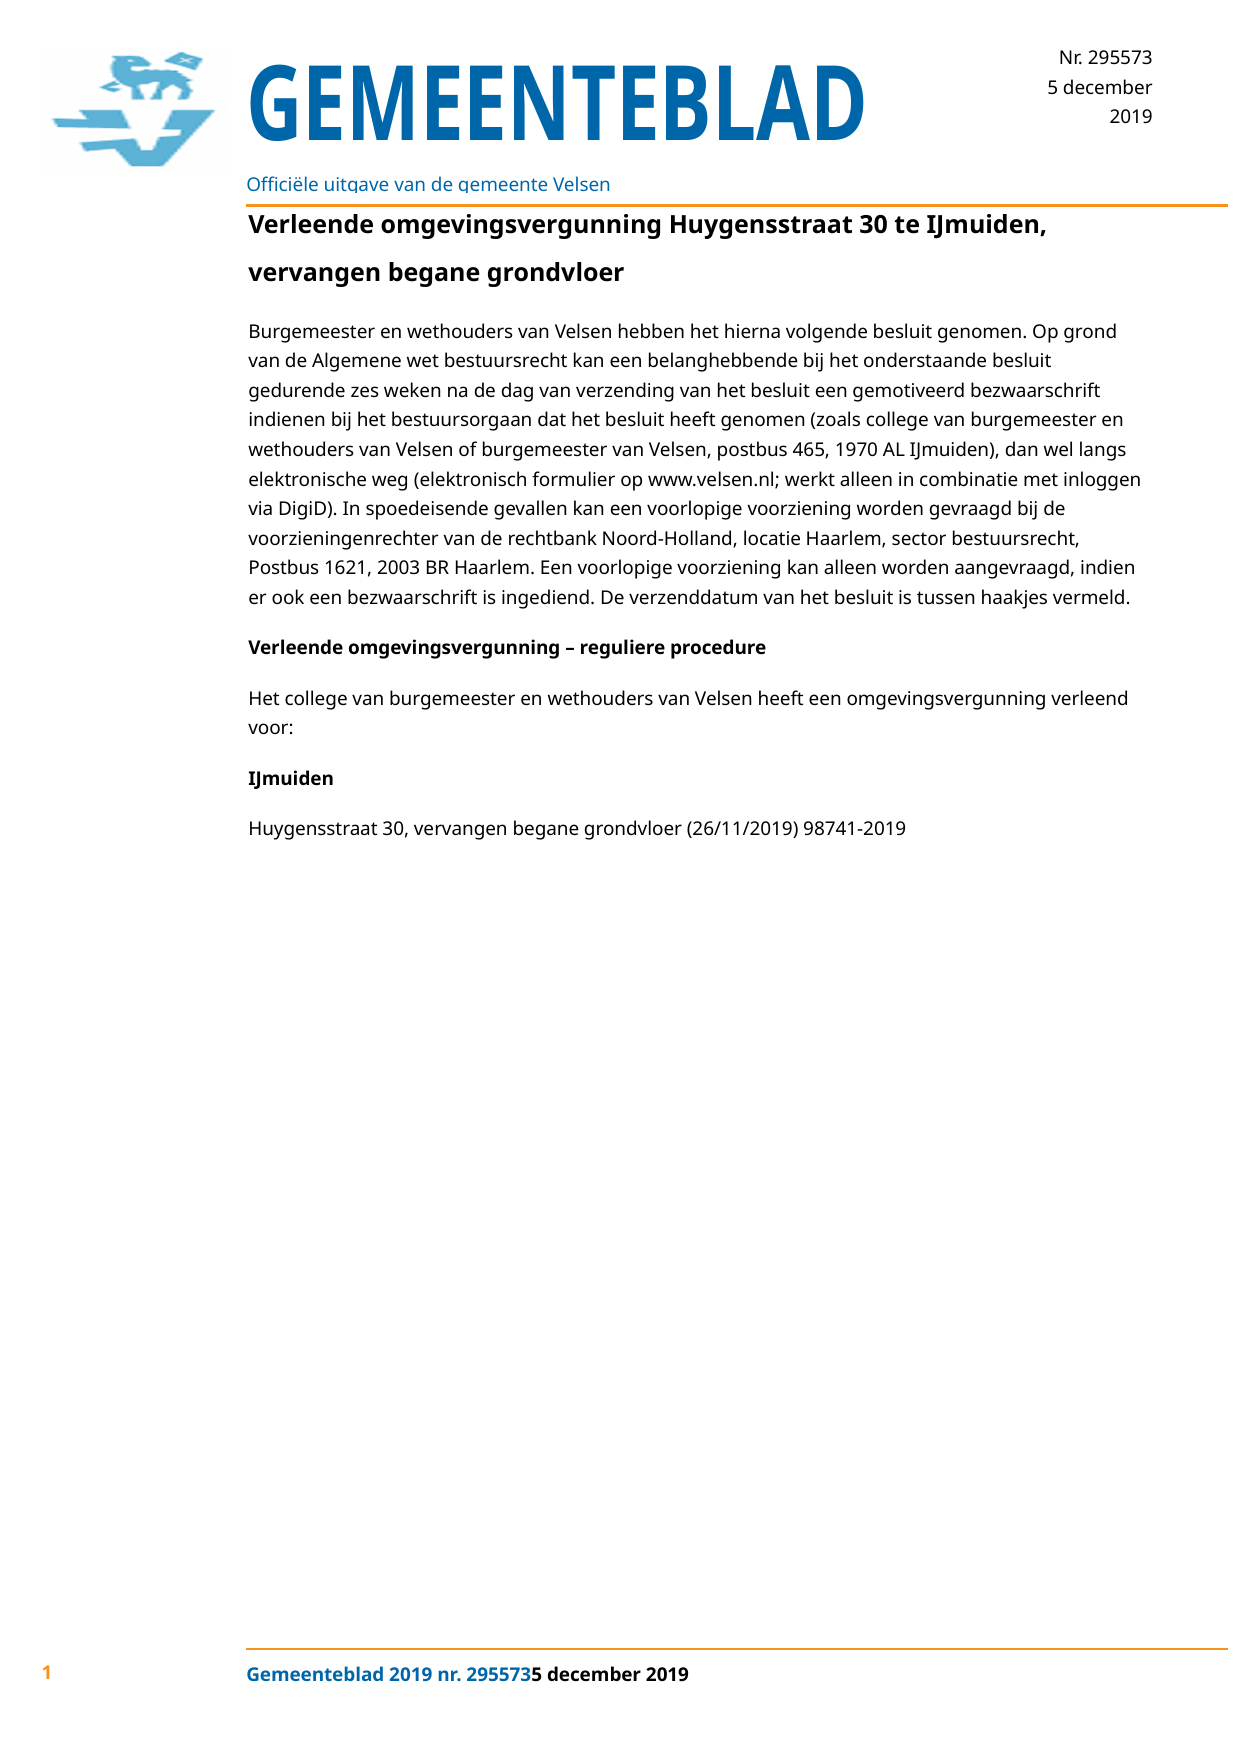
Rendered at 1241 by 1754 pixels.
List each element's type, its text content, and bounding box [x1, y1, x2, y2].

text IJmuiden [248, 765, 1152, 791]
text Burgemeester en wethouders van Velsen hebben het hierna volgende besluit genomen. Op grond van de Algemene wet bestuursrecht kan een belanghebbende bij het onderstaande besluit gedurende zes weken na de dag van verzending van het besluit een gemotiveerd bezwaarschrift indienen bij het bestuursorgaan dat het besluit heeft genomen (zoals college van burgemeester en wethouders van Velsen of burgemeester van Velsen, postbus 465, 1970 AL IJmuiden), dan wel langs elektronische weg (elektronisch formulier op www.velsen.nl; werkt alleen in combinatie met inloggen via DigiD). In spoedeisende gevallen kan een voorlopige voorziening worden gevraagd bij de voorzieningenrechter van de rechtbank Noord-Holland, locatie Haarlem, sector bestuursrecht, Postbus 1621, 2003 BR Haarlem. Een voorlopige voorziening kan alleen worden aangevraagd, indien er ook een bezwaarschrift is ingediend. De verzenddatum van het besluit is tussen haakjes vermeld. [248, 318, 1152, 610]
picture [41, 47, 231, 172]
text Verleende omgevingsvergunning Huygensstraat 30 te IJmuiden, vervangen begane grondvloer [248, 207, 1152, 288]
text Huygensstraat 30, vervangen begane grondvloer (26/11/2019) 98741-2019 [248, 815, 1152, 841]
text Het college van burgemeester en wethouders van Velsen heeft een omgevingsvergunning verleend voor: [248, 685, 1152, 740]
text Verleende omgevingsvergunning – reguliere procedure [248, 634, 1152, 660]
